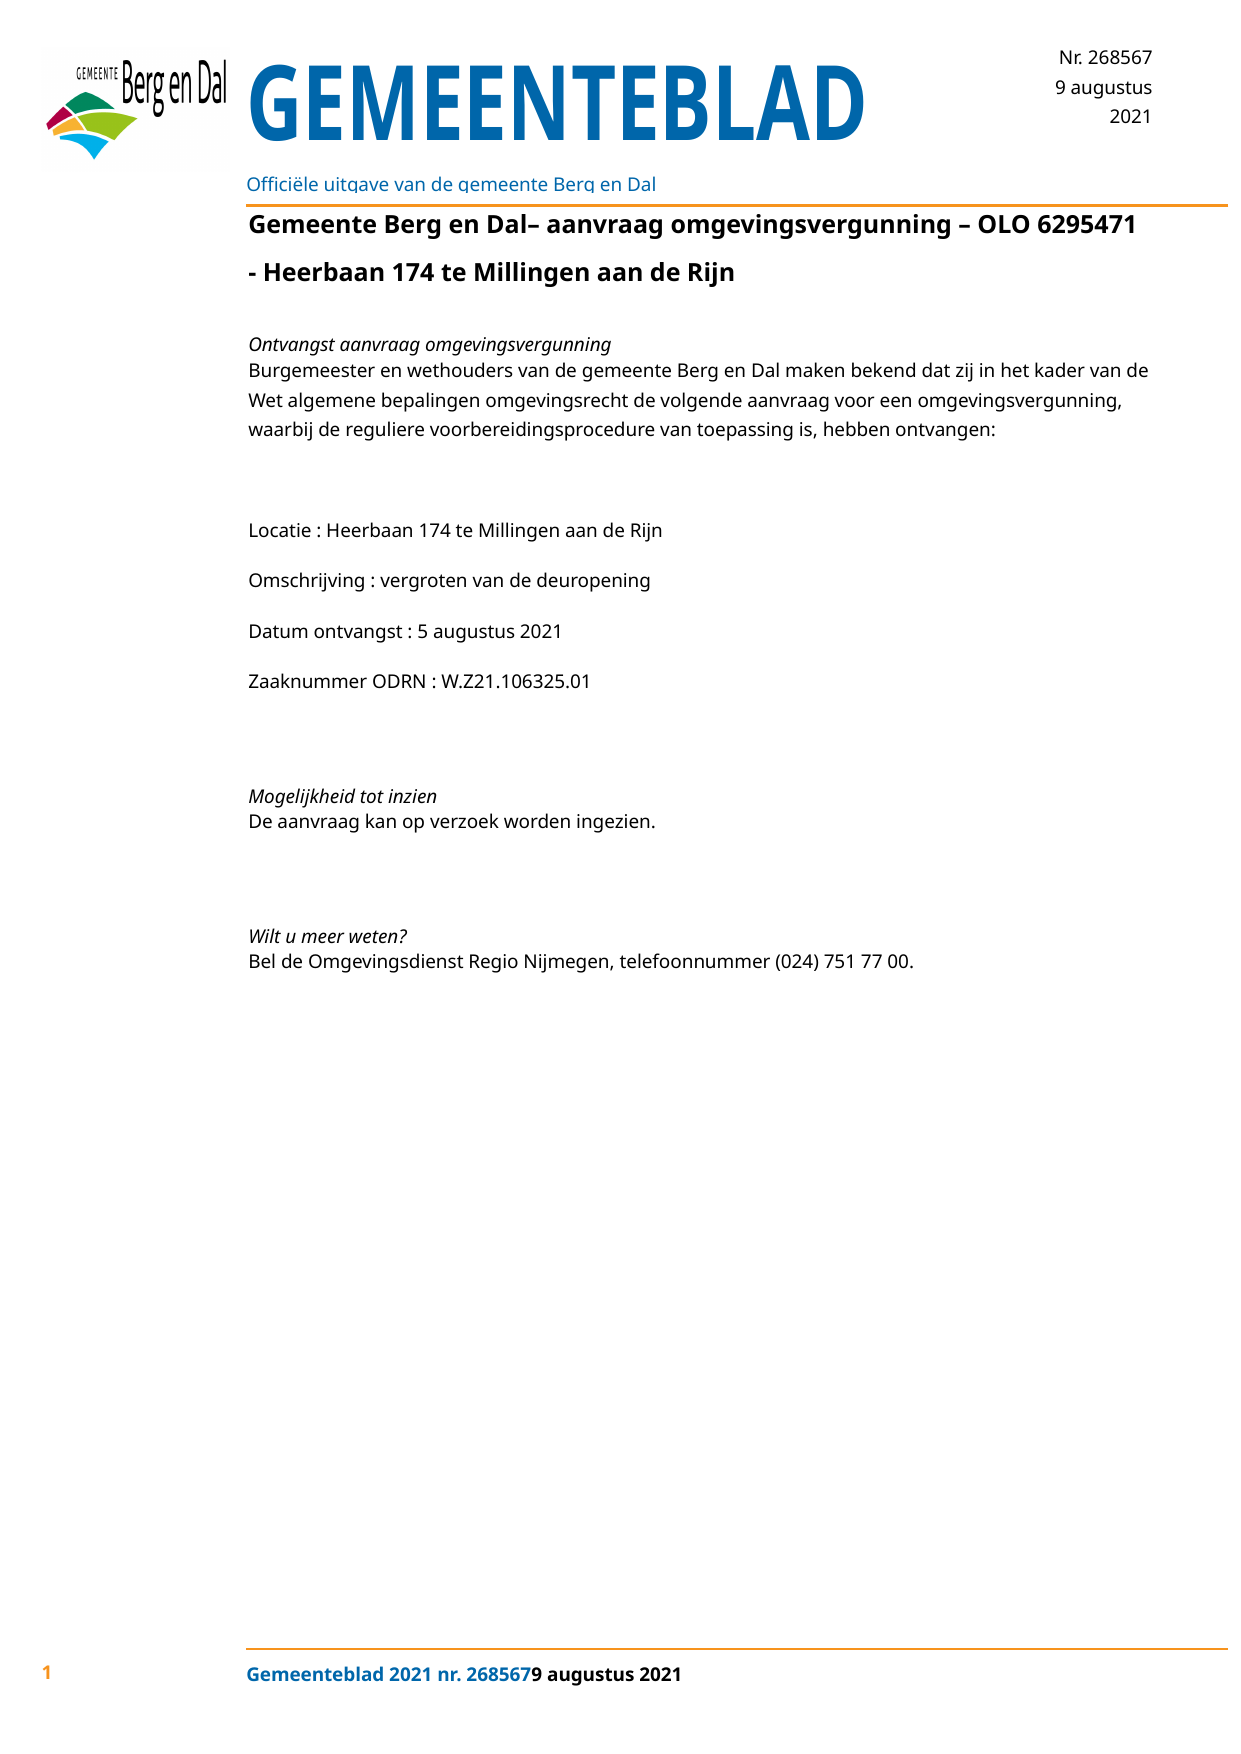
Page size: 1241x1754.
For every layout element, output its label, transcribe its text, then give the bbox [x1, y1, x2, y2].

text Gemeente Berg en Dal– aanvraag omgevingsvergunning – OLO 6295471 - Heerbaan 174 te Millingen aan de Rijn [248, 207, 1152, 288]
text Locatie : Heerbaan 174 te Millingen aan de Rijn [248, 517, 1152, 543]
text Ontvangst aanvraag omgevingsvergunning [248, 331, 1152, 357]
picture [41, 47, 231, 172]
text Datum ontvangst : 5 augustus 2021 [248, 618, 1152, 644]
text Bel de Omgevingsdienst Regio Nijmegen, telefoonnummer (024) 751 77 00. [248, 949, 1152, 974]
text Omschrijving : vergroten van de deuropening [248, 568, 1152, 593]
text Mogelijkheid tot inzien [248, 783, 1152, 808]
text Wilt u meer weten? [248, 923, 1152, 949]
text Burgemeester en wethouders van de gemeente Berg en Dal maken bekend dat zij in het kader van de Wet algemene bepalingen omgevingsrecht de volgende aanvraag voor een omgevingsvergunning, waarbij de reguliere voorbereidingsprocedure van toepassing is, hebben ontvangen: [248, 357, 1152, 442]
text De aanvraag kan op verzoek worden ingezien. [248, 808, 1152, 834]
text Zaaknummer ODRN : W.Z21.106325.01 [248, 668, 1152, 694]
